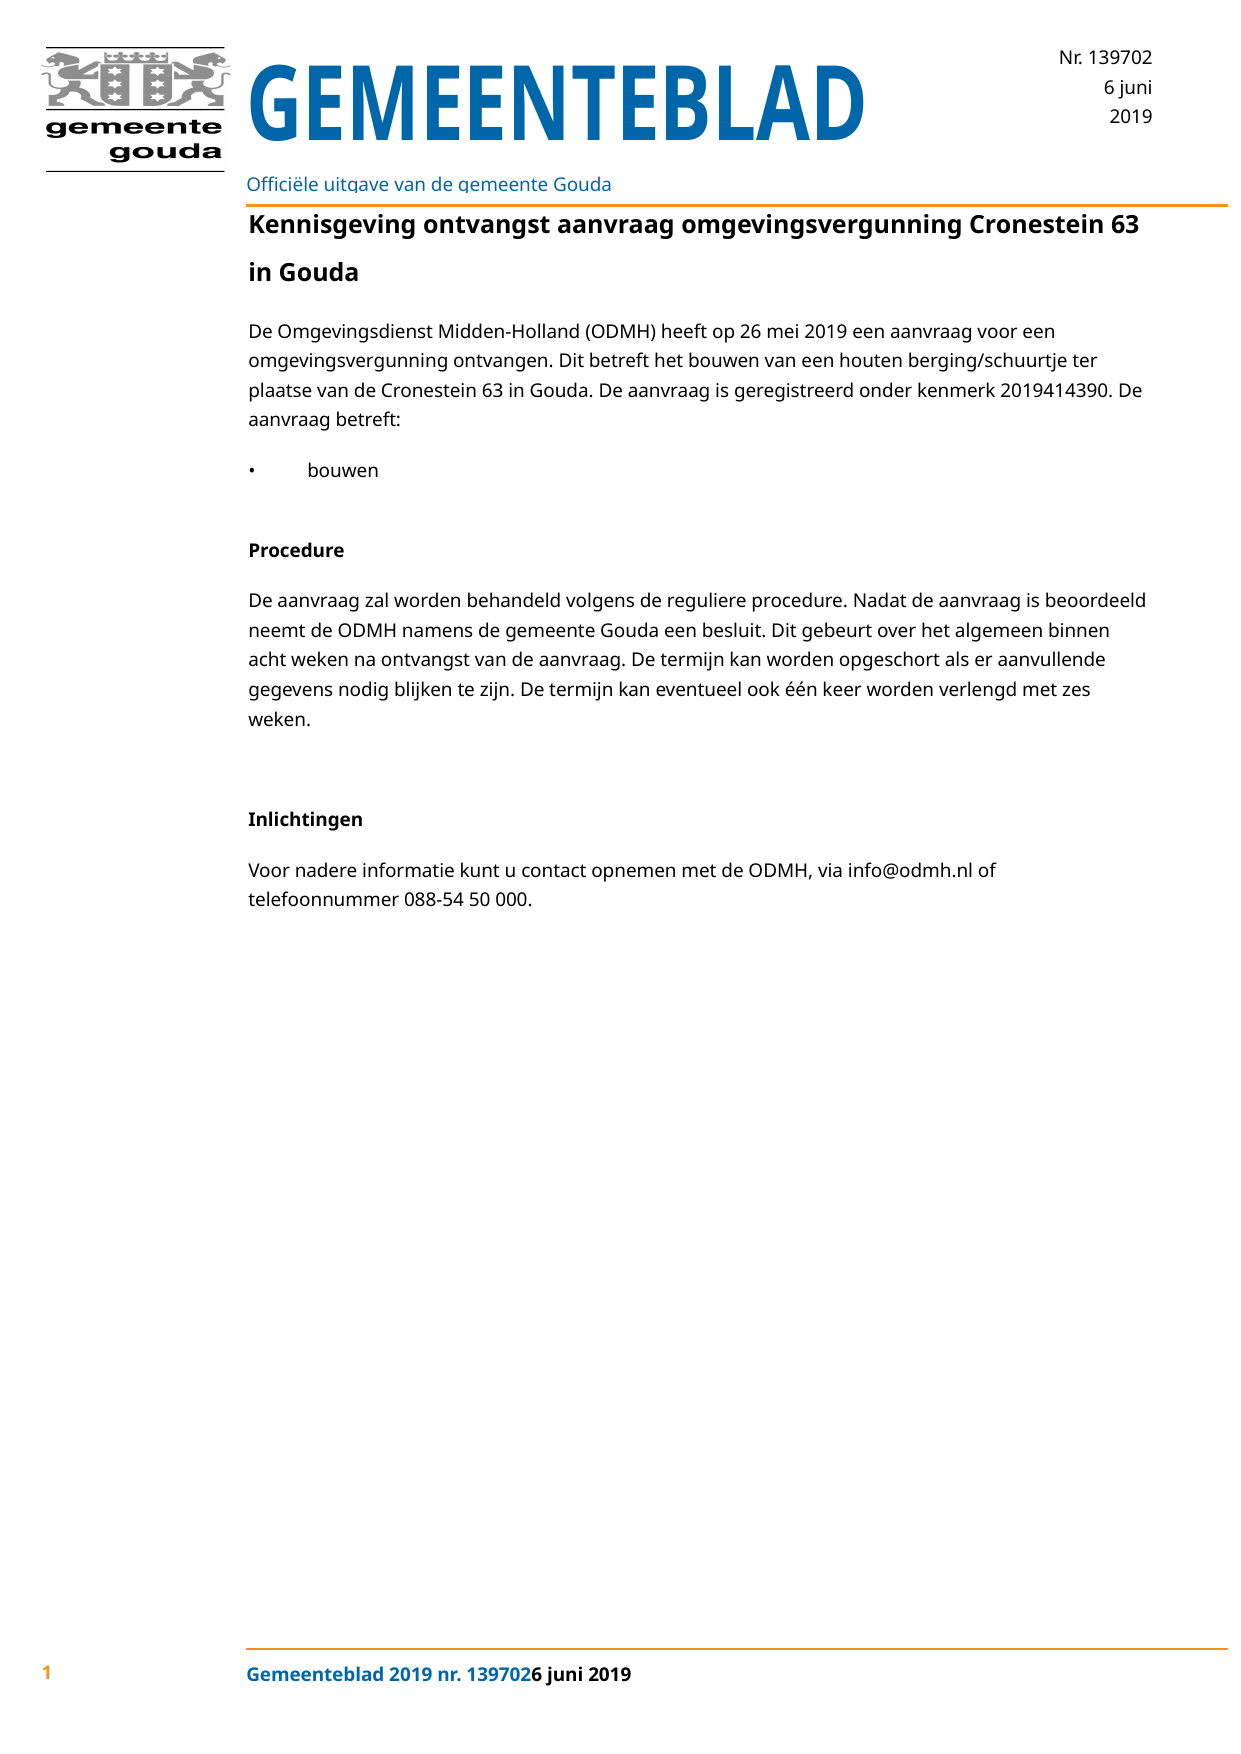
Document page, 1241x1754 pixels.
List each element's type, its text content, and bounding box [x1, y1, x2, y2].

text Inlichtingen [248, 807, 1152, 832]
list bouwen [248, 457, 1152, 483]
text De Omgevingsdienst Midden-Holland (ODMH) heeft op 26 mei 2019 een aanvraag voor een omgevingsvergunning ontvangen. Dit betreft het bouwen van een houten berging/schuurtje ter plaatse van de Cronestein 63 in Gouda. De aanvraag is geregistreerd onder kenmerk 2019414390. De aanvraag betreft: [248, 318, 1152, 432]
picture [41, 47, 231, 172]
text De aanvraag zal worden behandeld volgens de reguliere procedure. Nadat de aanvraag is beoordeeld neemt de ODMH namens de gemeente Gouda een besluit. Dit gebeurt over het algemeen binnen acht weken na ontvangst van de aanvraag. De termijn kan worden opgeschort als er aanvullende gegevens nodig blijken te zijn. De termijn kan eventueel ook één keer worden verlengd met zes weken. [248, 587, 1152, 732]
text Kennisgeving ontvangst aanvraag omgevingsvergunning Cronestein 63 in Gouda [248, 207, 1152, 288]
text Procedure [248, 537, 1152, 563]
text Voor nadere informatie kunt u contact opnemen met de ODMH, via info@odmh.nl of telefoonnummer 088-54 50 000. [248, 857, 1152, 912]
